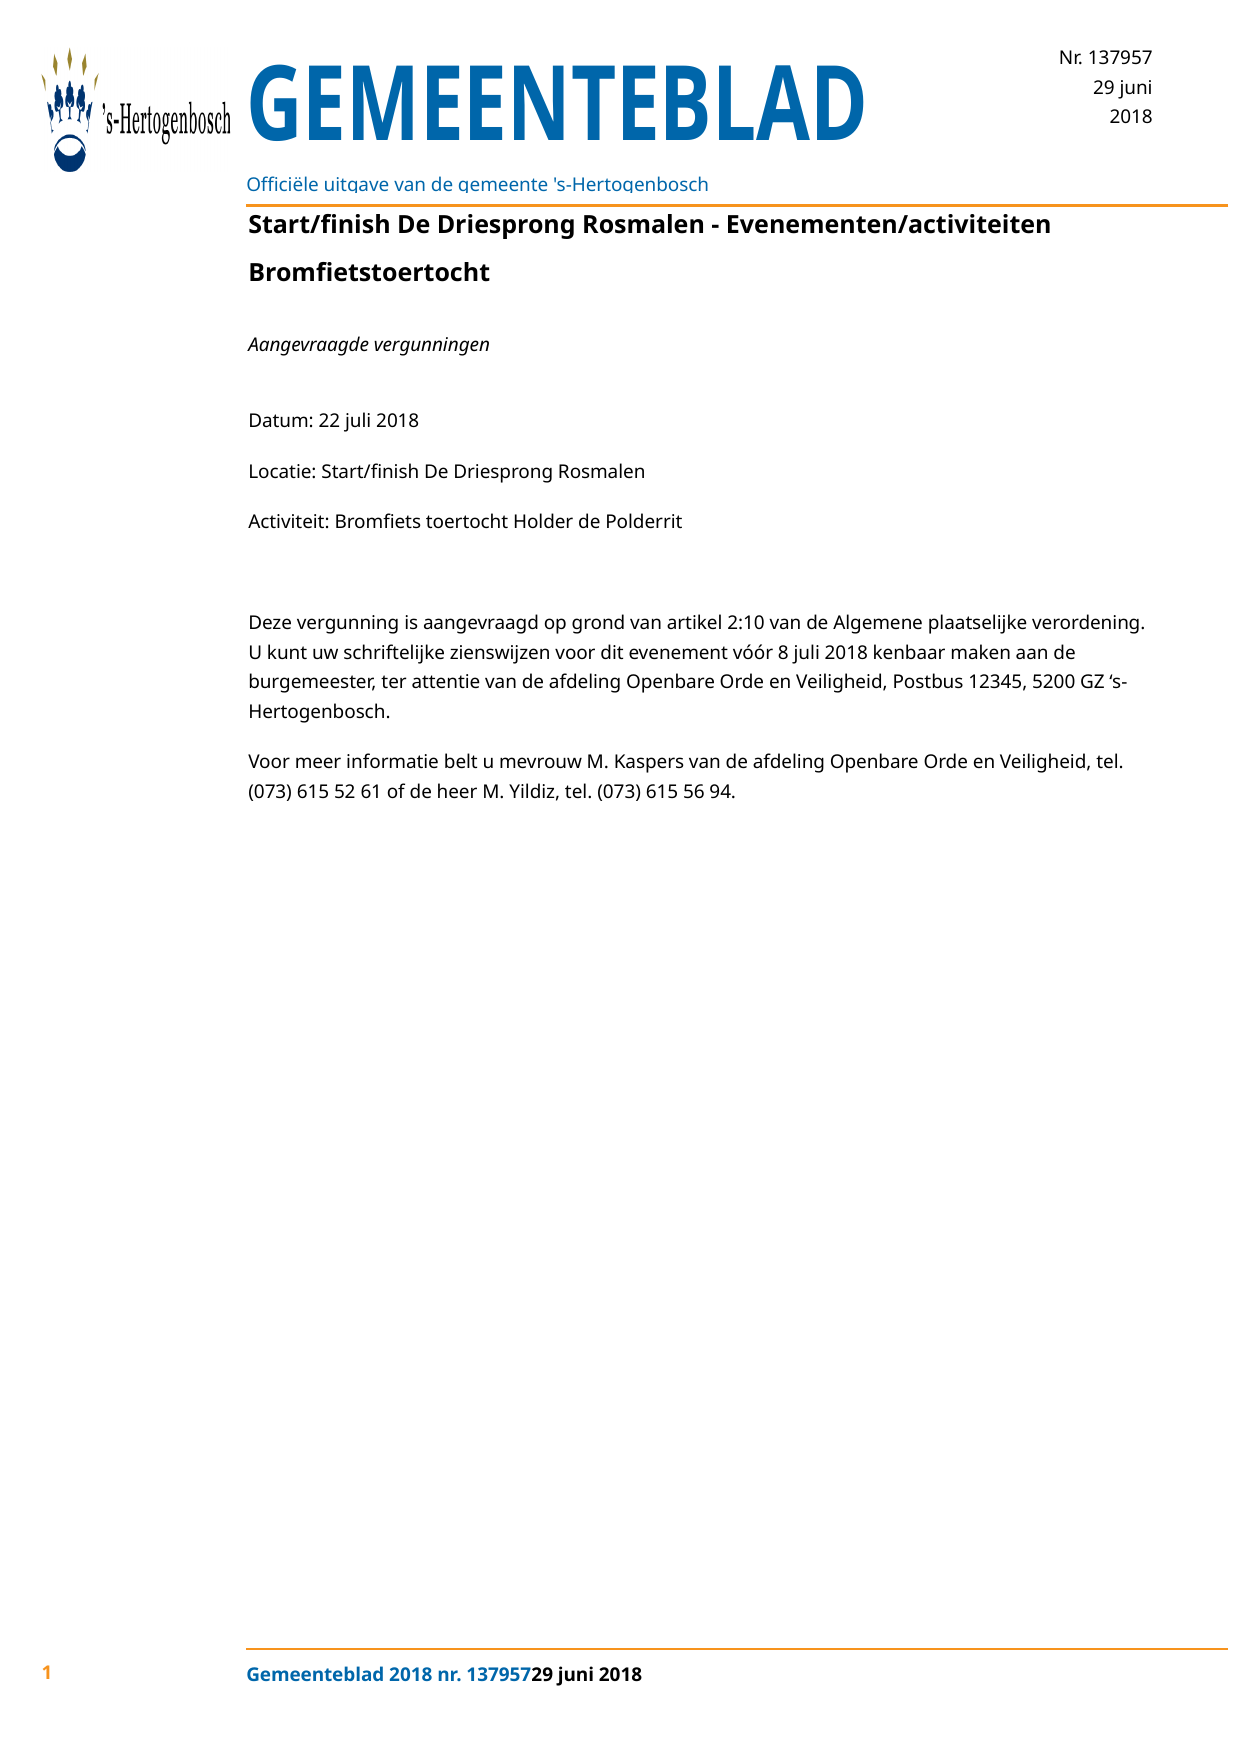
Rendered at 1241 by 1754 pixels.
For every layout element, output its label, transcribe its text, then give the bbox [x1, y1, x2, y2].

text Voor meer informatie belt u mevrouw M. Kaspers van de afdeling Openbare Orde en Veiligheid, tel. (073) 615 52 61 of de heer M. Yildiz, tel. (073) 615 56 94. [248, 748, 1152, 804]
text Aangevraagde vergunningen [248, 331, 1152, 357]
text Deze vergunning is aangevraagd op grond van artikel 2:10 van de Algemene plaatselijke verordening. U kunt uw schriftelijke zienswijzen voor dit evenement vóór 8 juli 2018 kenbaar maken aan de burgemeester, ter attentie van de afdeling Openbare Orde en Veiligheid, Postbus 12345, 5200 GZ ‘s-Hertogenbosch. [248, 609, 1152, 724]
text Locatie: Start/finish De Driesprong Rosmalen [248, 458, 1152, 484]
text Datum: 22 juli 2018 [248, 408, 1152, 433]
picture [41, 47, 231, 172]
text Activiteit: Bromfiets toertocht Holder de Polderrit [248, 508, 1152, 534]
text Start/finish De Driesprong Rosmalen - Evenementen/activiteiten Bromfietstoertocht [248, 207, 1152, 288]
